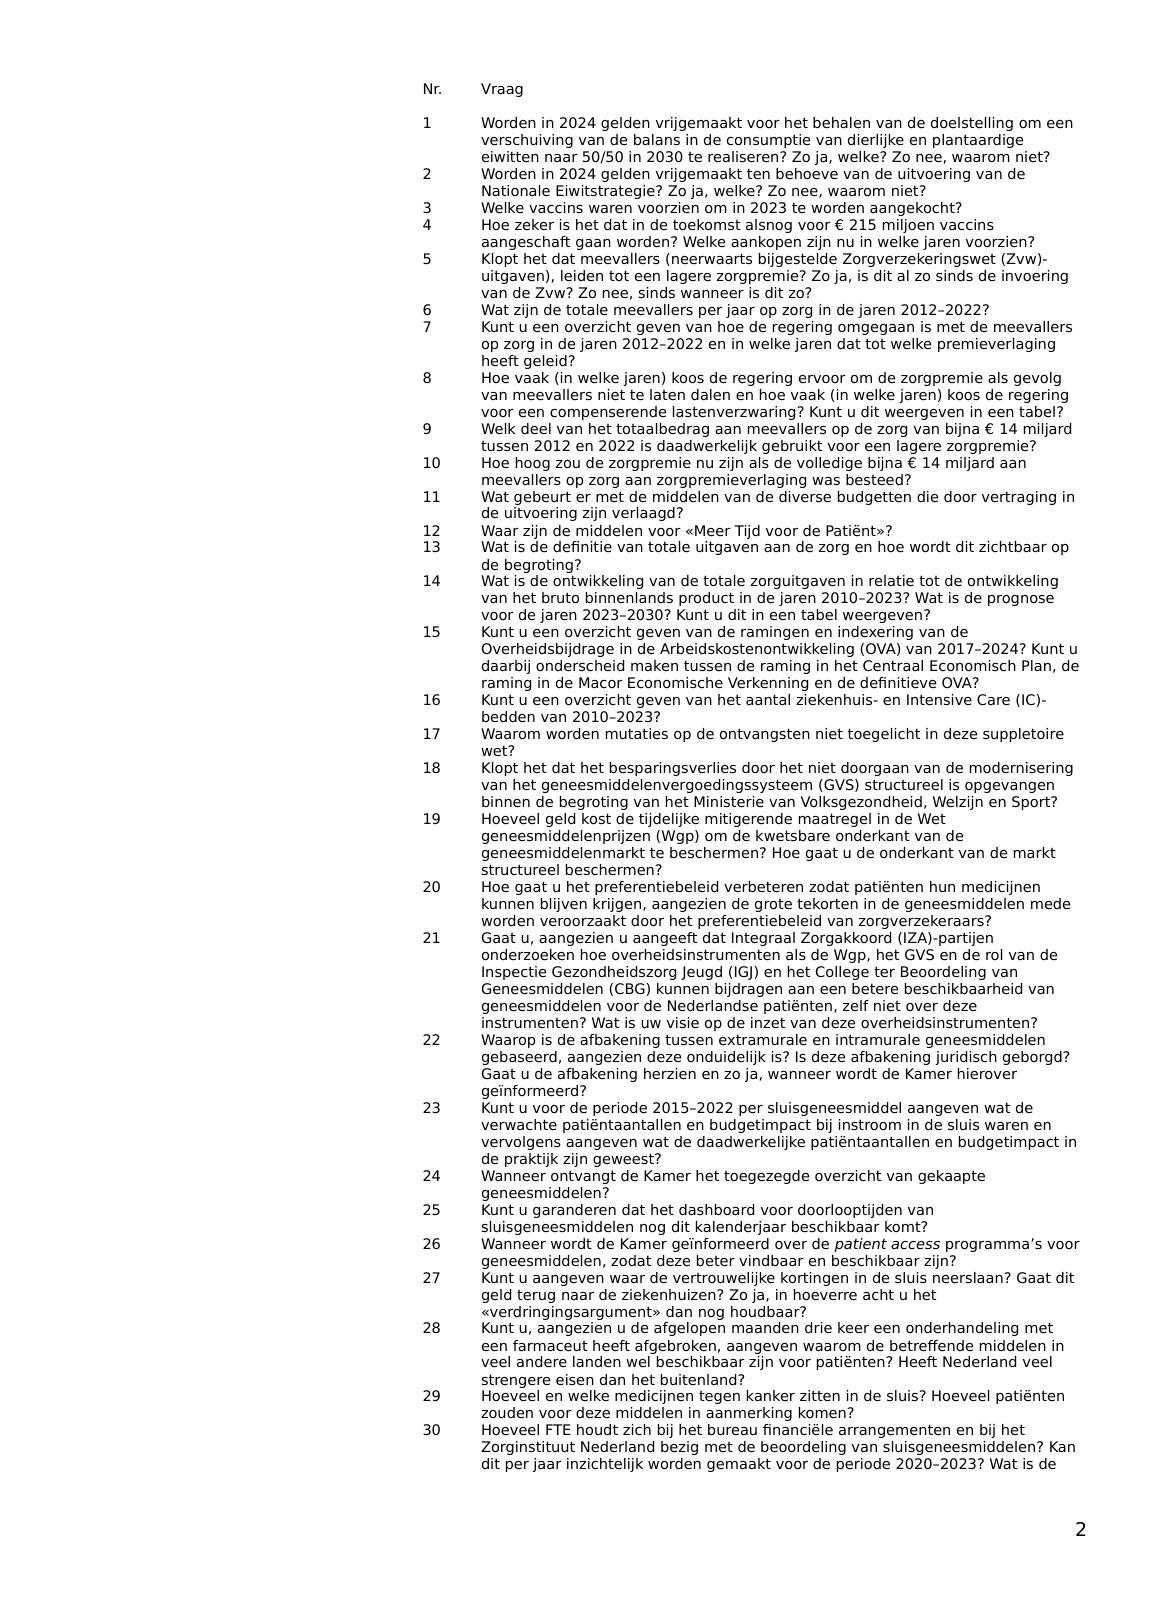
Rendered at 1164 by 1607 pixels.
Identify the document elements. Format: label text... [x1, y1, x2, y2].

table_cell 1 [422, 115, 475, 166]
table_cell 27 [422, 1270, 475, 1320]
table_cell [475, 98, 1087, 115]
table_cell Kunt u aangeven waar de vertrouwelijke kortingen in de sluis neerslaan? Gaat dit geld terug naar de ziekenhuizen? Zo ja, in hoeverre acht u het «verdringingsargument» dan nog houdbaar? [475, 1270, 1087, 1320]
table_cell Wat is de definitie van totale uitgaven aan de zorg en hoe wordt dit zichtbaar op de begroting? [475, 539, 1087, 573]
table_cell Hoeveel FTE houdt zich bij het bureau financiële arrangementen en bij het Zorginstituut Nederland bezig met de beoordeling van sluisgeneesmiddelen? Kan dit per jaar inzichtelijk worden gemaakt voor de periode 2020–2023? Wat is de [475, 1422, 1087, 1473]
table_cell Hoe zeker is het dat in de toekomst alsnog voor € 215 miljoen vaccins aangeschaft gaan worden? Welke aankopen zijn nu in welke jaren voorzien? [475, 217, 1087, 251]
table_cell Hoeveel geld kost de tijdelijke mitigerende maatregel in de Wet geneesmiddelenprijzen (Wgp) om de kwetsbare onderkant van de geneesmiddelenmarkt te beschermen? Hoe gaat u de onderkant van de markt structureel beschermen? [475, 811, 1087, 879]
table_cell 20 [422, 879, 475, 930]
table_cell 22 [422, 1032, 475, 1100]
table_cell 23 [422, 1100, 475, 1168]
table_cell Kunt u, aangezien u de afgelopen maanden drie keer een onderhandeling met een farmaceut heeft afgebroken, aangeven waarom de betreffende middelen in veel andere landen wel beschikbaar zijn voor patiënten? Heeft Nederland veel strengere eisen dan het buitenland? [475, 1320, 1087, 1388]
table_cell Waar zijn de middelen voor «Meer Tijd voor de Patiënt»? [475, 523, 1087, 539]
table_cell 13 [422, 539, 475, 573]
table_cell Wanneer wordt de Kamer geïnformeerd over de patient access programma’s voor geneesmiddelen, zodat deze beter vindbaar en beschikbaar zijn? [475, 1236, 1087, 1269]
table_cell 19 [422, 811, 475, 879]
table_cell Kunt u een overzicht geven van de ramingen en indexering van de Overheidsbijdrage in de Arbeidskostenontwikkeling (OVA) van 2017–2024? Kunt u daarbij onderscheid maken tussen de raming in het Centraal Economisch Plan, de raming in de Macor Economische Verkenning en de definitieve OVA? [475, 624, 1087, 692]
table_cell Kunt u een overzicht geven van het aantal ziekenhuis- en Intensive Care (IC)-bedden van 2010–2023? [475, 692, 1087, 726]
table_cell Klopt het dat het besparingsverlies door het niet doorgaan van de modernisering van het geneesmiddelenvergoedingssysteem (GVS) structureel is opgevangen binnen de begroting van het Ministerie van Volksgezondheid, Welzijn en Sport? [475, 760, 1087, 811]
table_cell 17 [422, 726, 475, 760]
table_cell Worden in 2024 gelden vrijgemaakt voor het behalen van de doelstelling om een verschuiving van de balans in de consumptie van dierlijke en plantaardige eiwitten naar 50/50 in 2030 te realiseren? Zo ja, welke? Zo nee, waarom niet? [475, 115, 1087, 166]
table_cell 9 [422, 421, 475, 454]
table_cell Hoe gaat u het preferentiebeleid verbeteren zodat patiënten hun medicijnen kunnen blijven krijgen, aangezien de grote tekorten in de geneesmiddelen mede worden veroorzaakt door het preferentiebeleid van zorgverzekeraars? [475, 879, 1087, 930]
table_cell Kunt u voor de periode 2015–2022 per sluisgeneesmiddel aangeven wat de verwachte patiëntaantallen en budgetimpact bij instroom in de sluis waren en vervolgens aangeven wat de daadwerkelijke patiëntaantallen en budgetimpact in de praktijk zijn geweest? [475, 1100, 1087, 1168]
table_cell 18 [422, 760, 475, 811]
table_cell 10 [422, 455, 475, 488]
table_cell 28 [422, 1320, 475, 1388]
table_cell 2 [422, 166, 475, 200]
table_cell 8 [422, 370, 475, 421]
table_cell Worden in 2024 gelden vrijgemaakt ten behoeve van de uitvoering van de Nationale Eiwitstrategie? Zo ja, welke? Zo nee, waarom niet? [475, 166, 1087, 200]
table_cell 29 [422, 1388, 475, 1422]
table_cell 16 [422, 692, 475, 726]
table_cell Welk deel van het totaalbedrag aan meevallers op de zorg van bijna € 14 miljard tussen 2012 en 2022 is daadwerkelijk gebruikt voor een lagere zorgpremie? [475, 421, 1087, 454]
table_cell Klopt het dat meevallers (neerwaarts bijgestelde Zorgverzekeringswet (Zvw)-uitgaven), leiden tot een lagere zorgpremie? Zo ja, is dit al zo sinds de invoering van de Zvw? Zo nee, sinds wanneer is dit zo? [475, 251, 1087, 302]
table_cell [422, 98, 475, 115]
table_cell 25 [422, 1202, 475, 1236]
table_cell 4 [422, 217, 475, 251]
table_cell Gaat u, aangezien u aangeeft dat Integraal Zorgakkoord (IZA)-partijen onderzoeken hoe overheidsinstrumenten als de Wgp, het GVS en de rol van de Inspectie Gezondheidszorg Jeugd (IGJ) en het College ter Beoordeling van Geneesmiddelen (CBG) kunnen bĳdragen aan een betere beschikbaarheid van geneesmiddelen voor de Nederlandse patiënten, zelf niet over deze instrumenten? Wat is uw visie op de inzet van deze overheidsinstrumenten? [475, 930, 1087, 1032]
table_cell Wanneer ontvangt de Kamer het toegezegde overzicht van gekaapte geneesmiddelen? [475, 1168, 1087, 1202]
table_cell 5 [422, 251, 475, 302]
table_cell 30 [422, 1422, 475, 1473]
table_cell 3 [422, 200, 475, 217]
table_cell Waarop is de afbakening tussen extramurale en intramurale geneesmiddelen gebaseerd, aangezien deze onduidelijk is? Is deze afbakening juridisch geborgd? Gaat u de afbakening herzien en zo ja, wanneer wordt de Kamer hierover geïnformeerd? [475, 1032, 1087, 1100]
table_cell 12 [422, 523, 475, 539]
table_cell 11 [422, 489, 475, 522]
table_cell 26 [422, 1236, 475, 1269]
table_cell Wat zijn de totale meevallers per jaar op zorg in de jaren 2012–2022? [475, 302, 1087, 319]
table_header Nr. [422, 81, 475, 98]
table_cell 14 [422, 573, 475, 624]
table_cell Hoeveel en welke medicijnen tegen kanker zitten in de sluis? Hoeveel patiënten zouden voor deze middelen in aanmerking komen? [475, 1388, 1087, 1422]
table_cell Hoe vaak (in welke jaren) koos de regering ervoor om de zorgpremie als gevolg van meevallers niet te laten dalen en hoe vaak (in welke jaren) koos de regering voor een compenserende lastenverzwaring? Kunt u dit weergeven in een tabel? [475, 370, 1087, 421]
table_cell Wat gebeurt er met de middelen van de diverse budgetten die door vertraging in de uitvoering zijn verlaagd? [475, 489, 1087, 522]
table_cell Kunt u een overzicht geven van hoe de regering omgegaan is met de meevallers op zorg in de jaren 2012–2022 en in welke jaren dat tot welke premieverlaging heeft geleid? [475, 319, 1087, 369]
table_cell 24 [422, 1168, 475, 1202]
table_cell Kunt u garanderen dat het dashboard voor doorlooptijden van sluisgeneesmiddelen nog dit kalenderjaar beschikbaar komt? [475, 1202, 1087, 1236]
table_cell Hoe hoog zou de zorgpremie nu zijn als de volledige bijna € 14 miljard aan meevallers op zorg aan zorgpremieverlaging was besteed? [475, 455, 1087, 488]
table_cell Welke vaccins waren voorzien om in 2023 te worden aangekocht? [475, 200, 1087, 217]
table_cell 21 [422, 930, 475, 1032]
table_header Vraag [475, 81, 1087, 98]
table_cell 15 [422, 624, 475, 692]
table_cell Waarom worden mutaties op de ontvangsten niet toegelicht in deze suppletoire wet? [475, 726, 1087, 760]
table_cell 6 [422, 302, 475, 319]
table_cell Wat is de ontwikkeling van de totale zorguitgaven in relatie tot de ontwikkeling van het bruto binnenlands product in de jaren 2010–2023? Wat is de prognose voor de jaren 2023–2030? Kunt u dit in een tabel weergeven? [475, 573, 1087, 624]
table_cell 7 [422, 319, 475, 369]
